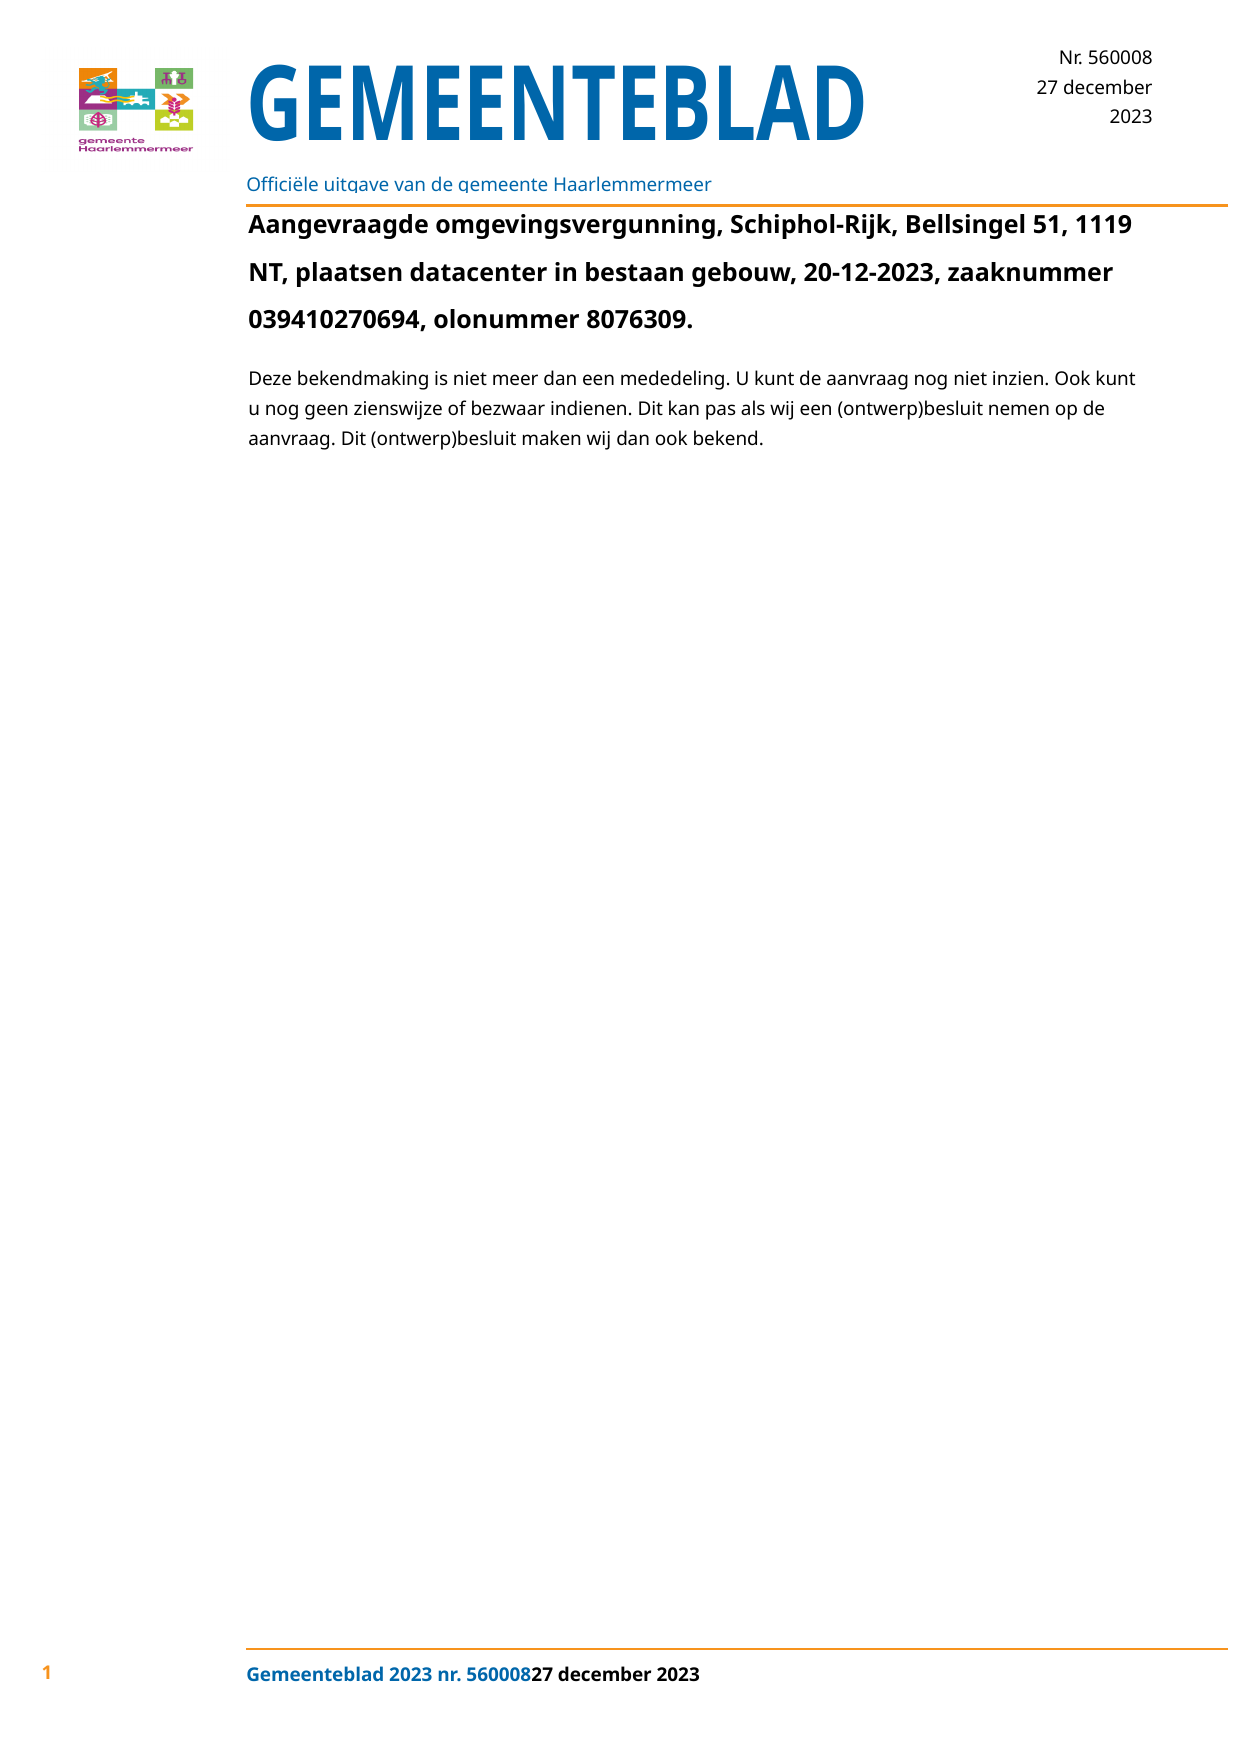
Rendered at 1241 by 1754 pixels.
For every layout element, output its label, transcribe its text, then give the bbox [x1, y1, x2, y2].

text Aangevraagde omgevingsvergunning, Schiphol-Rijk, Bellsingel 51, 1119 NT, plaatsen datacenter in bestaan gebouw, 20-12-2023, zaaknummer 039410270694, olonummer 8076309. [248, 207, 1152, 336]
text Deze bekendmaking is niet meer dan een mededeling. U kunt de aanvraag nog niet inzien. Ook kunt u nog geen zienswijze of bezwaar indienen. Dit kan pas als wij een (ontwerp)besluit nemen op de aanvraag. Dit (ontwerp)besluit maken wij dan ook bekend. [248, 366, 1152, 450]
picture [41, 47, 231, 172]
